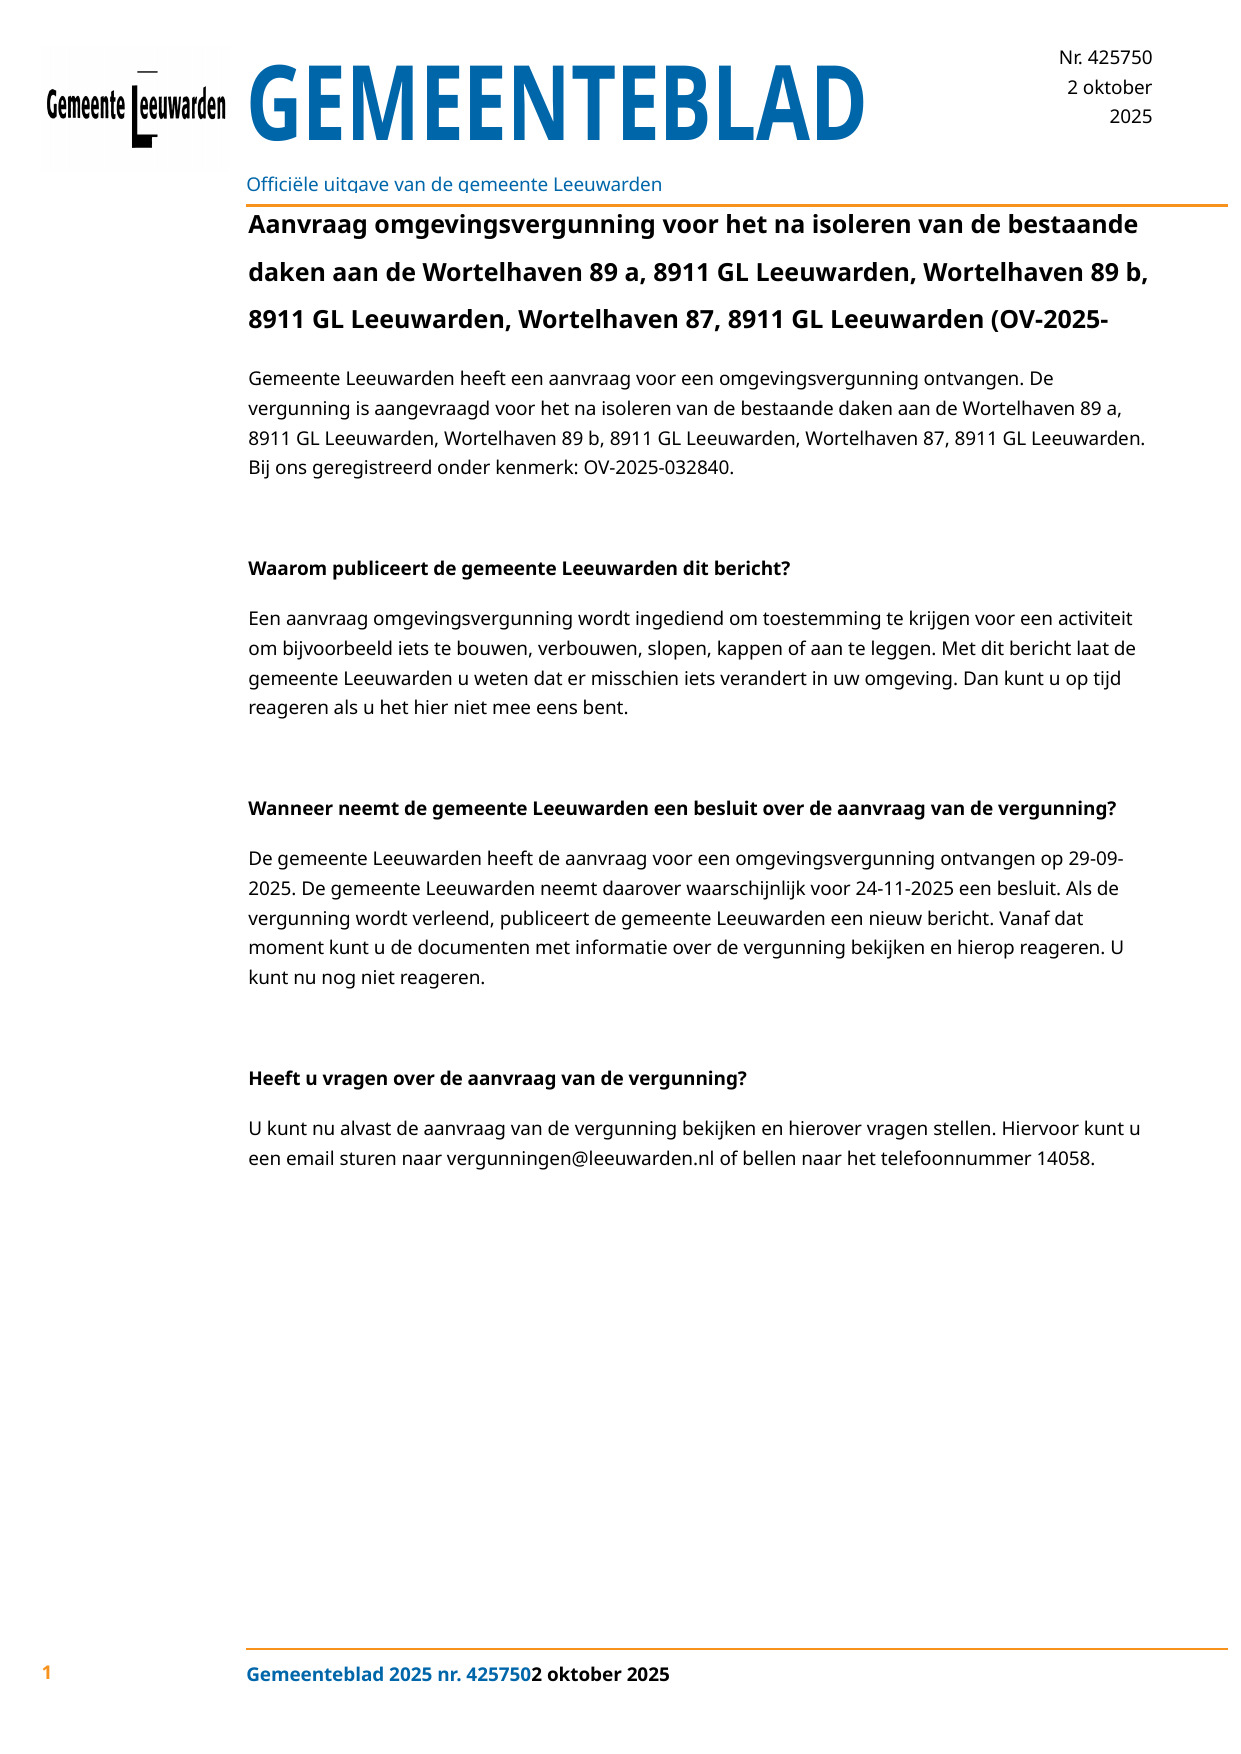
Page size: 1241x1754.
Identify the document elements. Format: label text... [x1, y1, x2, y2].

text Een aanvraag omgevingsvergunning wordt ingediend om toestemming te krijgen voor een activiteit om bijvoorbeeld iets te bouwen, verbouwen, slopen, kappen of aan te leggen. Met dit bericht laat de gemeente Leeuwarden u weten dat er misschien iets verandert in uw omgeving. Dan kunt u op tijd reageren als u het hier niet mee eens bent. [248, 606, 1152, 720]
text De gemeente Leeuwarden heeft de aanvraag voor een omgevingsvergunning ontvangen op 29-09-2025. De gemeente Leeuwarden neemt daarover waarschijnlijk voor 24-11-2025 een besluit. Als de vergunning wordt verleend, publiceert de gemeente Leeuwarden een nieuw bericht. Vanaf dat moment kunt u de documenten met informatie over de vergunning bekijken en hierop reageren. U kunt nu nog niet reageren. [248, 846, 1152, 989]
text Gemeente Leeuwarden heeft een aanvraag voor een omgevingsvergunning ontvangen. De vergunning is aangevraagd voor het na isoleren van de bestaande daken aan de Wortelhaven 89 a, 8911 GL Leeuwarden, Wortelhaven 89 b, 8911 GL Leeuwarden, Wortelhaven 87, 8911 GL Leeuwarden. Bij ons geregistreerd onder kenmerk: OV-2025-032840. [248, 366, 1152, 480]
text Wanneer neemt de gemeente Leeuwarden een besluit over de aanvraag van de vergunning? [248, 795, 1152, 821]
text U kunt nu alvast de aanvraag van de vergunning bekijken en hierover vragen stellen. Hiervoor kunt u een email sturen naar vergunningen@leeuwarden.nl of bellen naar het telefoonnummer 14058. [248, 1115, 1152, 1170]
text Aanvraag omgevingsvergunning voor het na isoleren van de bestaande daken aan de Wortelhaven 89 a, 8911 GL Leeuwarden, Wortelhaven 89 b, 8911 GL Leeuwarden, Wortelhaven 87, 8911 GL Leeuwarden (OV-2025- [248, 207, 1152, 336]
text Heeft u vragen over de aanvraag van de vergunning? [248, 1065, 1152, 1090]
text Waarom publiceert de gemeente Leeuwarden dit bericht? [248, 555, 1152, 581]
picture [41, 47, 231, 172]
